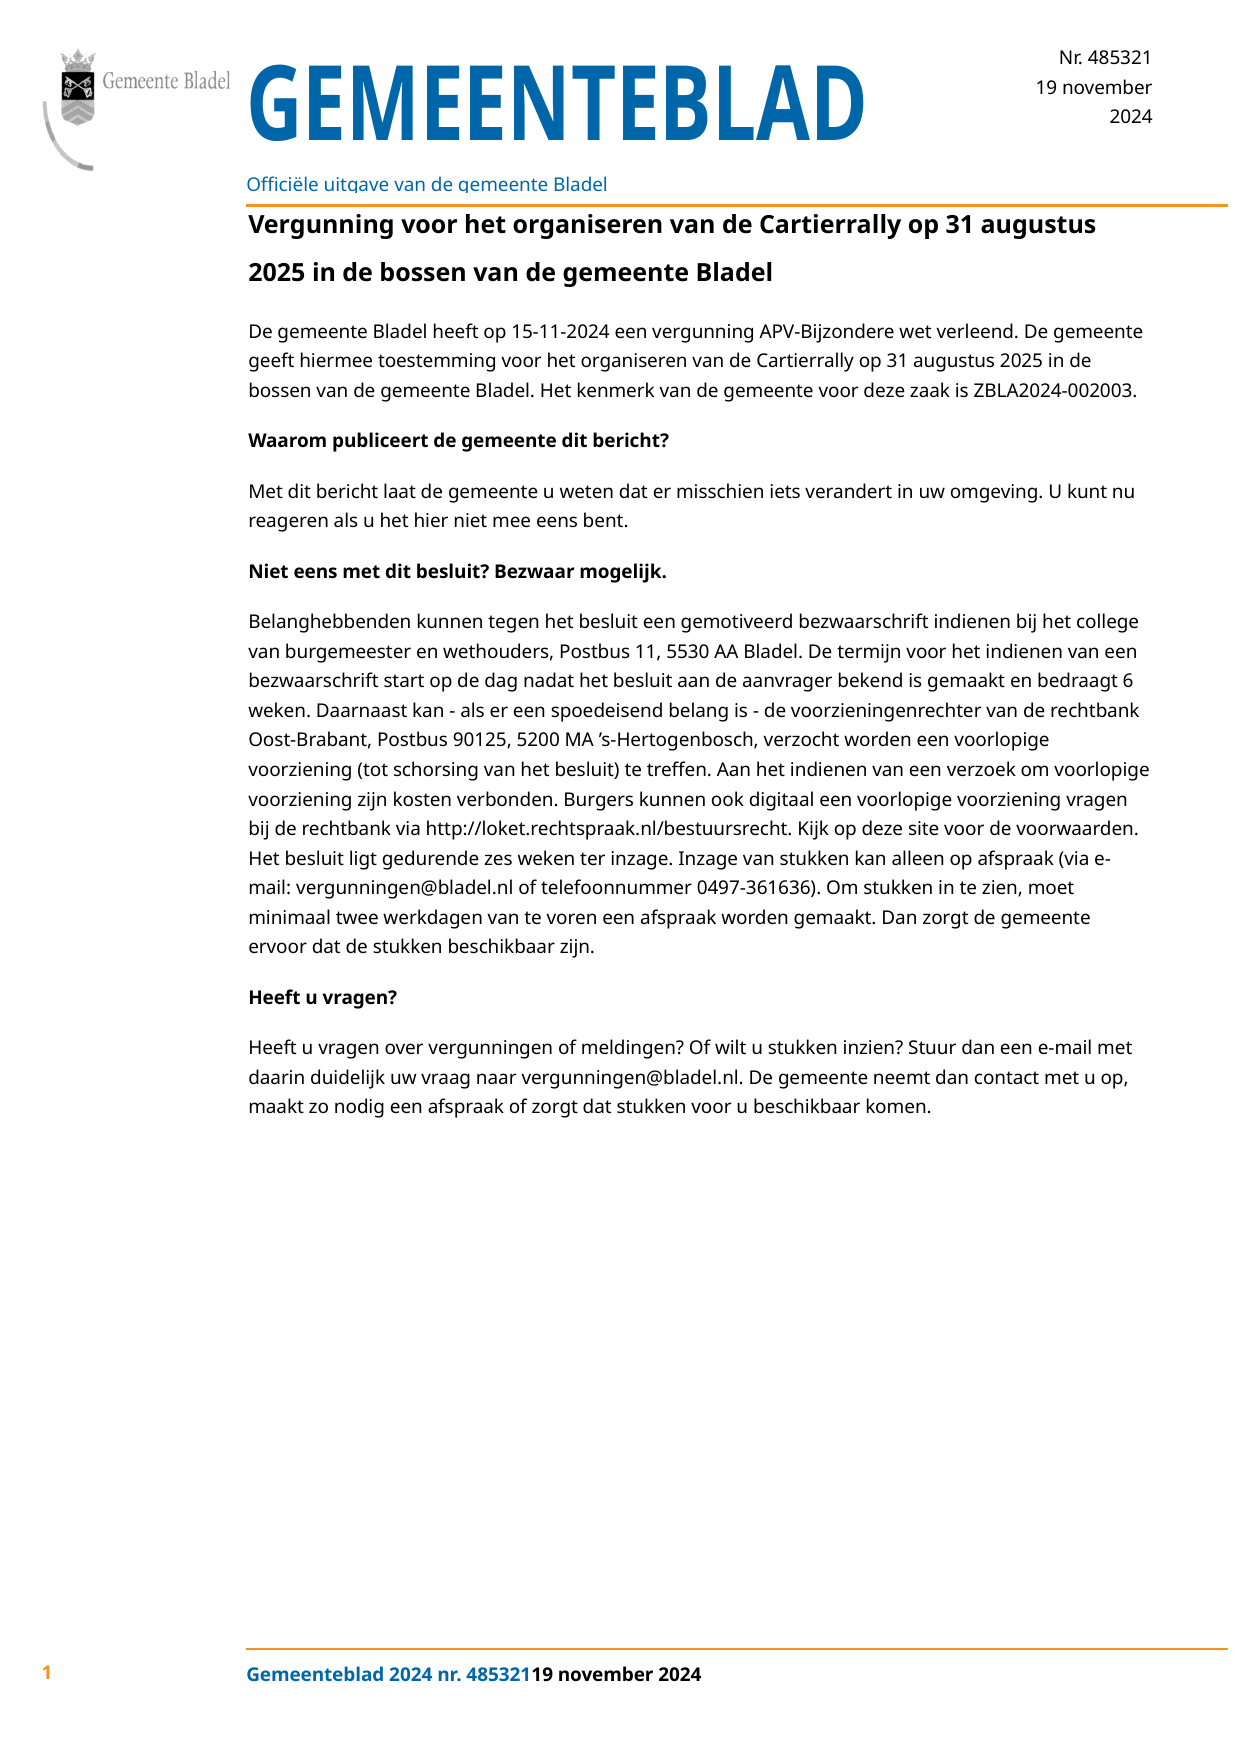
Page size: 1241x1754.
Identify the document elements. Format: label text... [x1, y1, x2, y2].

text Heeft u vragen? [248, 984, 1152, 1010]
text Vergunning voor het organiseren van de Cartierrally op 31 augustus 2025 in de bossen van de gemeente Bladel [248, 207, 1152, 288]
text De gemeente Bladel heeft op 15-11-2024 een vergunning APV-Bijzondere wet verleend. De gemeente geeft hiermee toestemming voor het organiseren van de Cartierrally op 31 augustus 2025 in de bossen van de gemeente Bladel. Het kenmerk van de gemeente voor deze zaak is ZBLA2024-002003. [248, 318, 1152, 403]
picture [41, 47, 231, 172]
text Waarom publiceert de gemeente dit bericht? [248, 427, 1152, 453]
text Belanghebbenden kunnen tegen het besluit een gemotiveerd bezwaarschrift indienen bij het college van burgemeester en wethouders, Postbus 11, 5530 AA Bladel. De termijn voor het indienen van een bezwaarschrift start op de dag nadat het besluit aan de aanvrager bekend is gemaakt en bedraagt 6 weken. Daarnaast kan - als er een spoedeisend belang is - de voorzieningenrechter van de rechtbank Oost-Brabant, Postbus 90125, 5200 MA ’s-Hertogenbosch, verzocht worden een voorlopige voorziening (tot schorsing van het besluit) te treffen. Aan het indienen van een verzoek om voorlopige voorziening zijn kosten verbonden. Burgers kunnen ook digitaal een voorlopige voorziening vragen bij de rechtbank via http://loket.rechtspraak.nl/bestuursrecht. Kijk op deze site voor de voorwaarden. Het besluit ligt gedurende zes weken ter inzage. Inzage van stukken kan alleen op afspraak (via e-mail: vergunningen@bladel.nl of telefoonnummer 0497-361636). Om stukken in te zien, moet minimaal twee werkdagen van te voren een afspraak worden gemaakt. Dan zorgt de gemeente ervoor dat de stukken beschikbaar zijn. [248, 608, 1152, 959]
text Niet eens met dit besluit? Bezwaar mogelijk. [248, 558, 1152, 584]
text Heeft u vragen over vergunningen of meldingen? Of wilt u stukken inzien? Stuur dan een e-mail met daarin duidelijk uw vraag naar vergunningen@bladel.nl. De gemeente neemt dan contact met u op, maakt zo nodig een afspraak of zorgt dat stukken voor u beschikbaar komen. [248, 1034, 1152, 1119]
text Met dit bericht laat de gemeente u weten dat er misschien iets verandert in uw omgeving. U kunt nu reageren als u het hier niet mee eens bent. [248, 478, 1152, 533]
